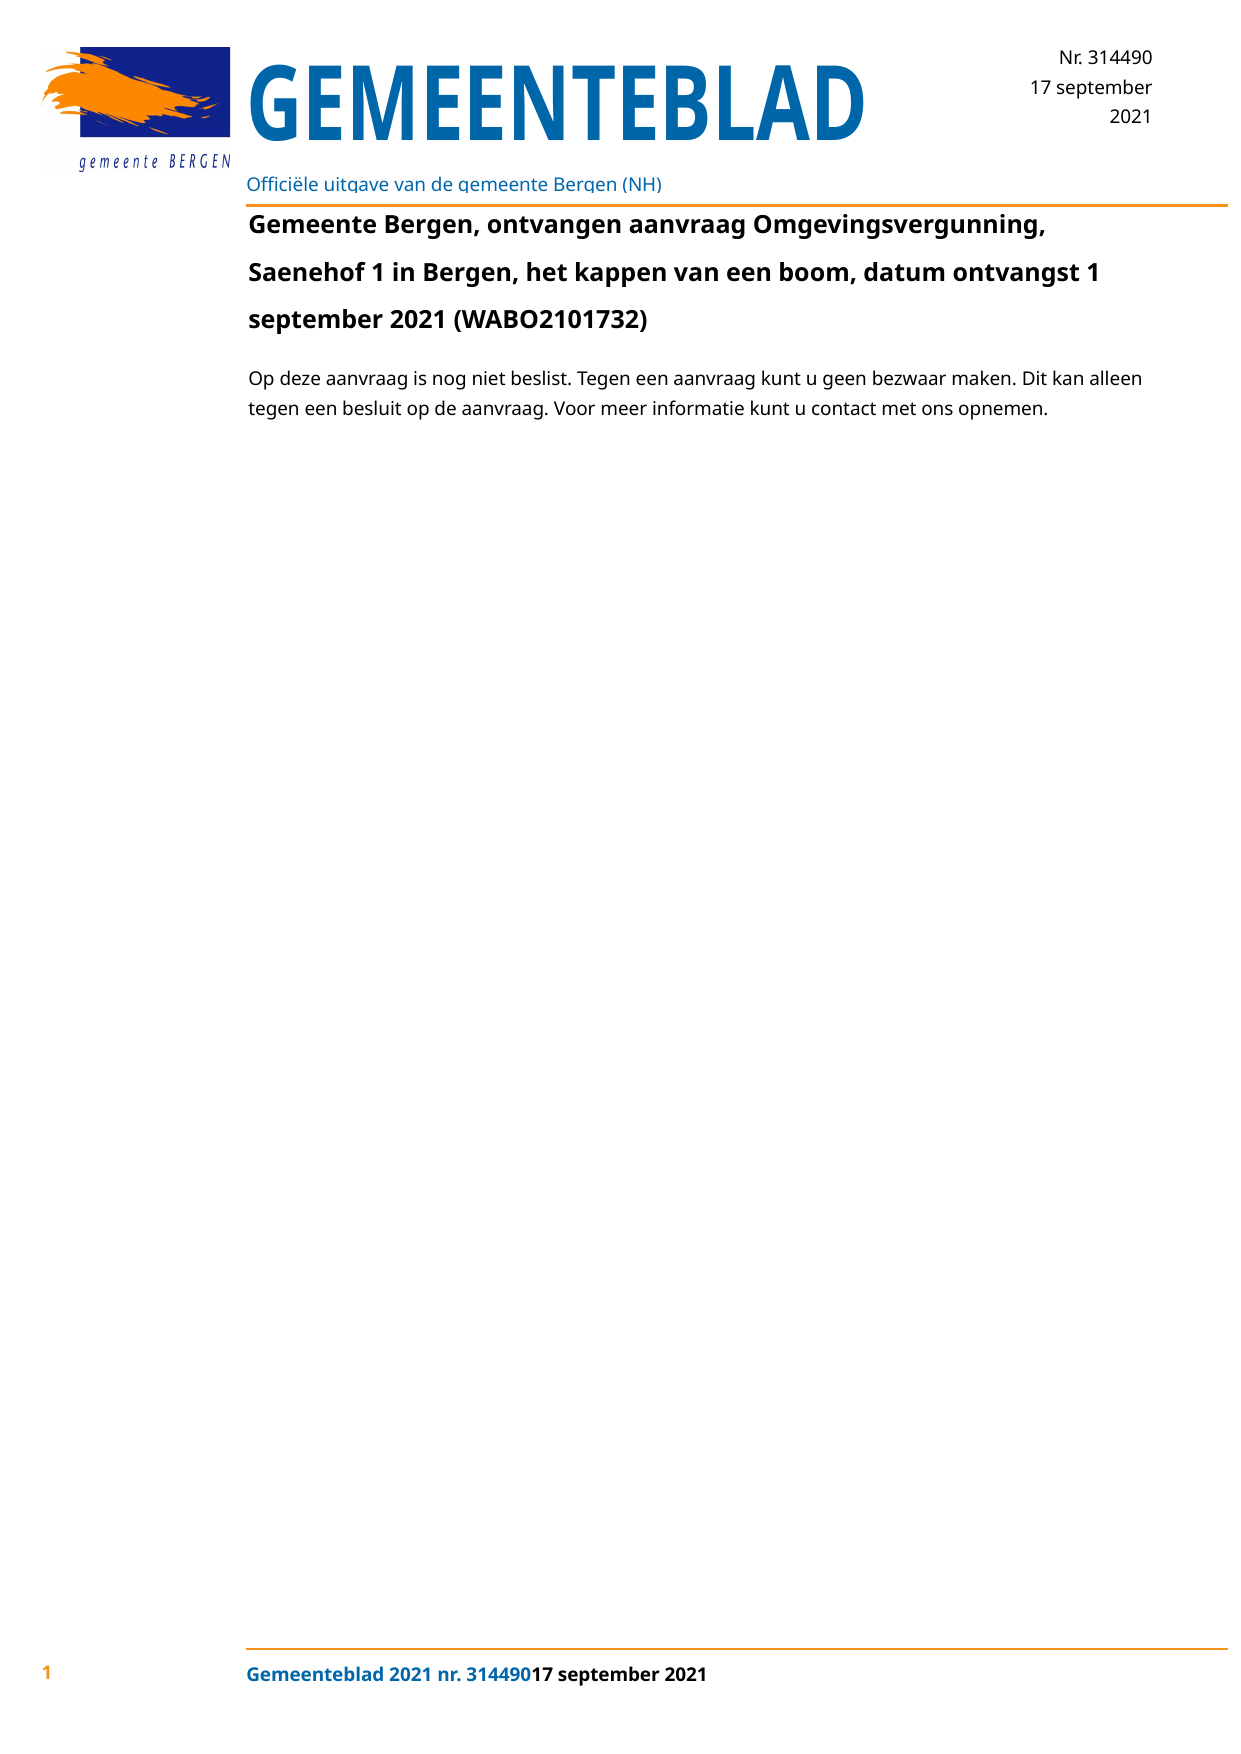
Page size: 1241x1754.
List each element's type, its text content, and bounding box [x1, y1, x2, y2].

text Gemeente Bergen, ontvangen aanvraag Omgevingsvergunning, Saenehof 1 in Bergen, het kappen van een boom, datum ontvangst 1 september 2021 (WABO2101732) [248, 207, 1152, 336]
text Op deze aanvraag is nog niet beslist. Tegen een aanvraag kunt u geen bezwaar maken. Dit kan alleen tegen een besluit op de aanvraag. Voor meer informatie kunt u contact met ons opnemen. [248, 366, 1152, 421]
picture [41, 47, 231, 172]
